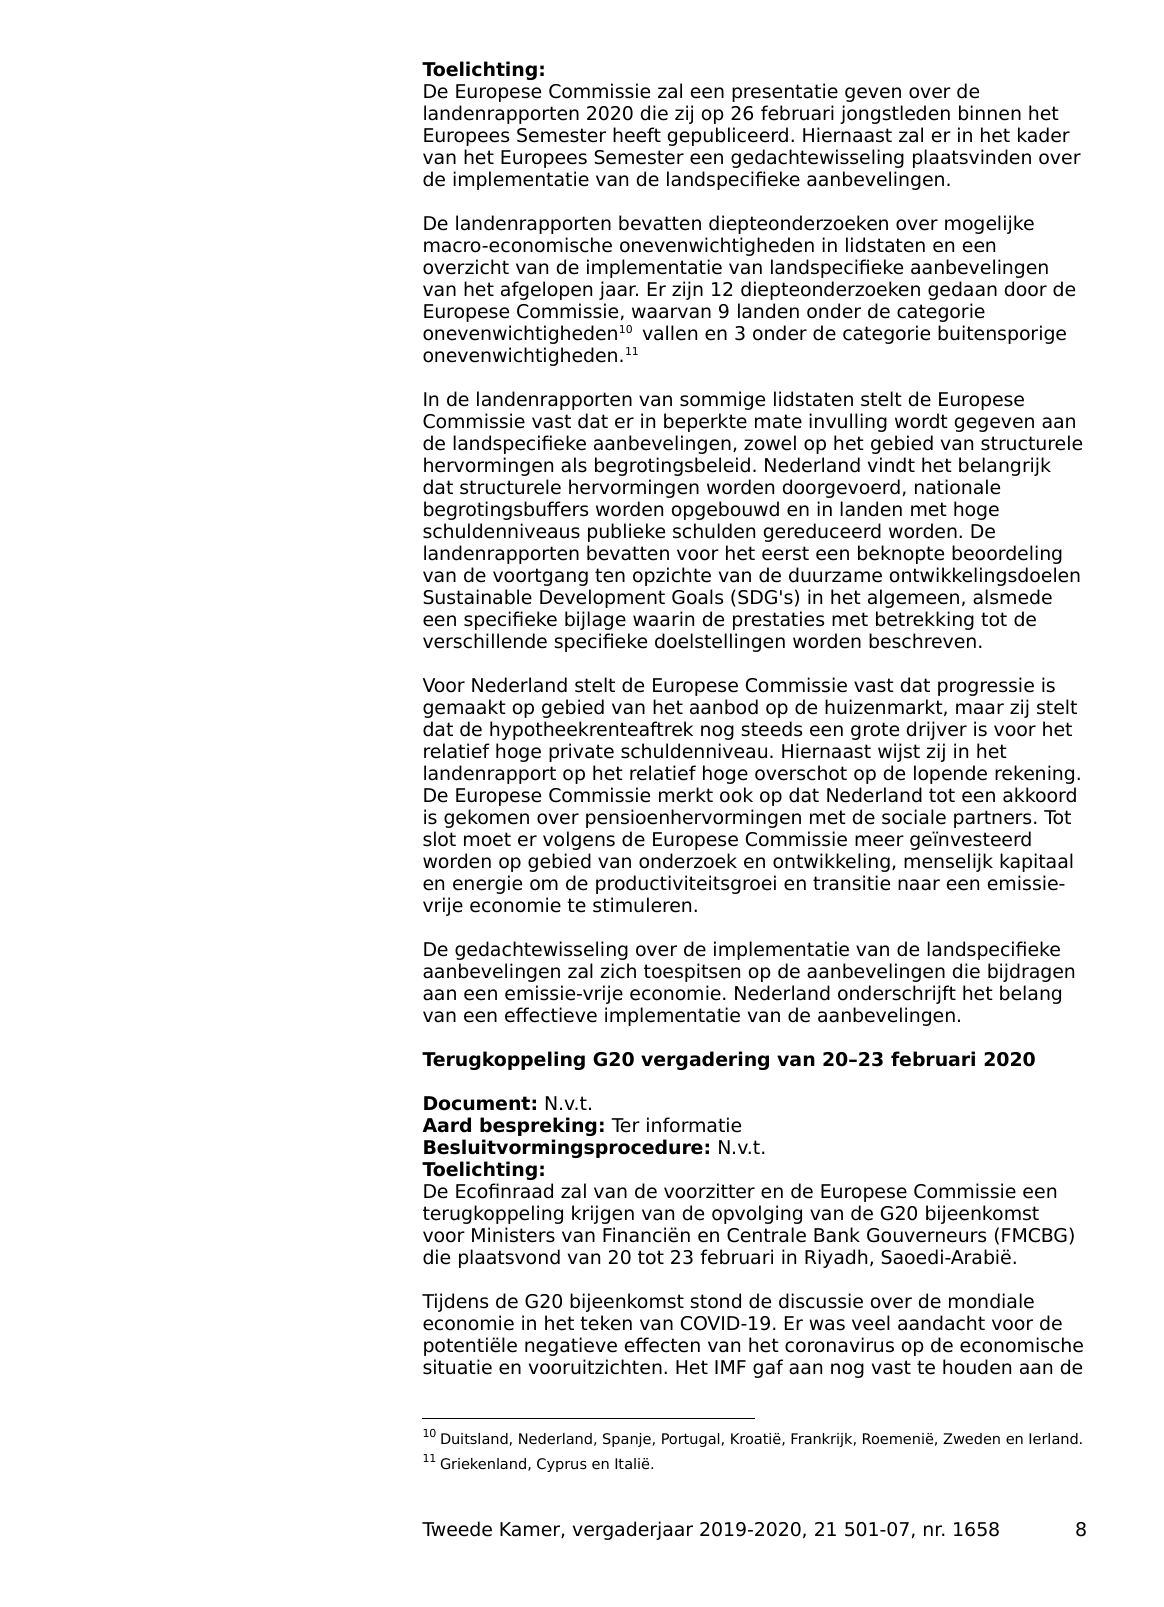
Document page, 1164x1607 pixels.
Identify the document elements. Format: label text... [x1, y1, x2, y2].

text Duitsland, Nederland, Spanje, Portugal, Kroatië, Frankrijk, Roemenië, Zweden en Ierland. [422, 1427, 1087, 1449]
text Griekenland, Cyprus en Italië. [422, 1452, 1087, 1474]
text Tijdens de G20 bijeenkomst stond de discussie over de mondiale economie in het teken van COVID-19. Er was veel aandacht voor de potentiële negatieve effecten van het coronavirus op de economische situatie en vooruitzichten. Het IMF gaf aan nog vast te houden aan de [422, 1291, 1087, 1379]
text Voor Nederland stelt de Europese Commissie vast dat progressie is gemaakt op gebied van het aanbod op de huizenmarkt, maar zij stelt dat de hypotheekrenteaftrek nog steeds een grote drijver is voor het relatief hoge private schuldenniveau. Hiernaast wijst zij in het landenrapport op het relatief hoge overschot op de lopende rekening. De Europese Commissie merkt ook op dat Nederland tot een akkoord is gekomen over pensioenhervormingen met de sociale partners. Tot slot moet er volgens de Europese Commissie meer geïnvesteerd worden op gebied van onderzoek en ontwikkeling, menselijk kapitaal en energie om de productiviteitsgroei en transitie naar een emissie-vrije economie te stimuleren. [422, 675, 1087, 917]
text Document: N.v.t. [422, 1093, 1087, 1115]
text De landenrapporten bevatten diepteonderzoeken over mogelijke macro-economische onevenwichtigheden in lidstaten en een overzicht van de implementatie van landspecifieke aanbevelingen van het afgelopen jaar. Er zijn 12 diepteonderzoeken gedaan door de Europese Commissie, waarvan 9 landen onder de categorie onevenwichtigheden vallen en 3 onder de categorie buitensporige onevenwichtigheden. [422, 213, 1087, 367]
text Toelichting: [422, 59, 1087, 81]
text In de landenrapporten van sommige lidstaten stelt de Europese Commissie vast dat er in beperkte mate invulling wordt gegeven aan de landspecifieke aanbevelingen, zowel op het gebied van structurele hervormingen als begrotingsbeleid. Nederland vindt het belangrijk dat structurele hervormingen worden doorgevoerd, nationale begrotingsbuffers worden opgebouwd en in landen met hoge schuldenniveaus publieke schulden gereduceerd worden. De landenrapporten bevatten voor het eerst een beknopte beoordeling van de voortgang ten opzichte van de duurzame ontwikkelingsdoelen Sustainable Development Goals (SDG's) in het algemeen, alsmede een specifieke bijlage waarin de prestaties met betrekking tot de verschillende specifieke doelstellingen worden beschreven. [422, 389, 1087, 653]
text Besluitvormingsprocedure: N.v.t. [422, 1137, 1087, 1159]
text Toelichting: [422, 1159, 1087, 1181]
text Aard bespreking: Ter informatie [422, 1115, 1087, 1137]
text De Ecofinraad zal van de voorzitter en de Europese Commissie een terugkoppeling krijgen van de opvolging van de G20 bijeenkomst voor Ministers van Financiën en Centrale Bank Gouverneurs (FMCBG) die plaatsvond van 20 tot 23 februari in Riyadh, Saoedi-Arabië. [422, 1181, 1087, 1269]
text De Europese Commissie zal een presentatie geven over de landenrapporten 2020 die zij op 26 februari jongstleden binnen het Europees Semester heeft gepubliceerd. Hiernaast zal er in het kader van het Europees Semester een gedachtewisseling plaatsvinden over de implementatie van de landspecifieke aanbevelingen. [422, 81, 1087, 191]
text De gedachtewisseling over de implementatie van de landspecifieke aanbevelingen zal zich toespitsen op de aanbevelingen die bijdragen aan een emissie-vrije economie. Nederland onderschrijft het belang van een effectieve implementatie van de aanbevelingen. [422, 939, 1087, 1027]
subtitle Terugkoppeling G20 vergadering van 20–23 februari 2020 [422, 1049, 1087, 1071]
